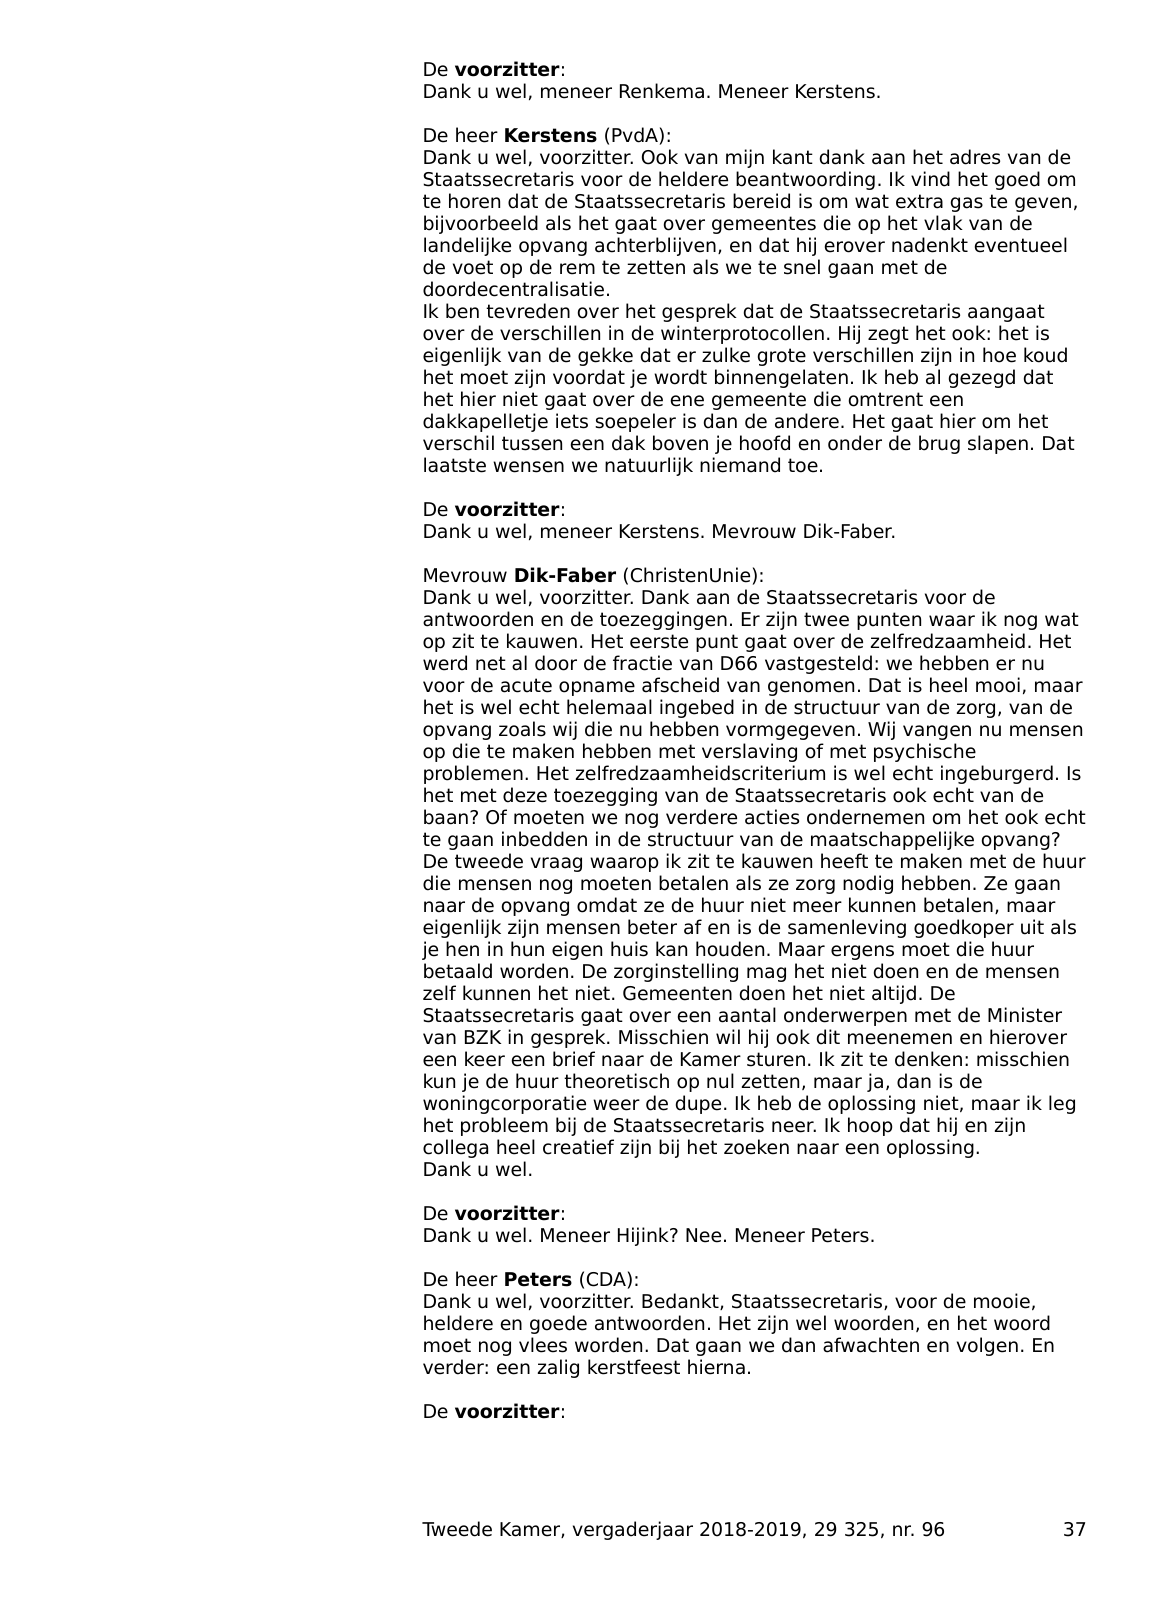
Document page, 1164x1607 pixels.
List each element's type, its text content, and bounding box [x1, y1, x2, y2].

text De voorzitter: [422, 1203, 1087, 1225]
text De voorzitter: [422, 59, 1087, 81]
text Dank u wel, voorzitter. Dank aan de Staatssecretaris voor de antwoorden en de toezeggingen. Er zijn twee punten waar ik nog wat op zit te kauwen. Het eerste punt gaat over de zelfredzaamheid. Het werd net al door de fractie van D66 vastgesteld: we hebben er nu voor de acute opname afscheid van genomen. Dat is heel mooi, maar het is wel echt helemaal ingebed in de structuur van de zorg, van de opvang zoals wij die nu hebben vormgegeven. Wij vangen nu mensen op die te maken hebben met verslaving of met psychische problemen. Het zelfredzaamheidscriterium is wel echt ingeburgerd. Is het met deze toezegging van de Staatssecretaris ook echt van de baan? Of moeten we nog verdere acties ondernemen om het ook echt te gaan inbedden in de structuur van de maatschappelijke opvang? [422, 587, 1087, 851]
text Dank u wel. [422, 1159, 1087, 1181]
text Dank u wel, voorzitter. Ook van mijn kant dank aan het adres van de Staatssecretaris voor de heldere beantwoording. Ik vind het goed om te horen dat de Staatssecretaris bereid is om wat extra gas te geven, bijvoorbeeld als het gaat over gemeentes die op het vlak van de landelijke opvang achterblijven, en dat hij erover nadenkt eventueel de voet op de rem te zetten als we te snel gaan met de doordecentralisatie. [422, 147, 1087, 301]
text De voorzitter: [422, 499, 1087, 521]
text Mevrouw Dik-Faber (ChristenUnie): [422, 565, 1087, 587]
text De voorzitter: [422, 1401, 1087, 1423]
text De tweede vraag waarop ik zit te kauwen heeft te maken met de huur die mensen nog moeten betalen als ze zorg nodig hebben. Ze gaan naar de opvang omdat ze de huur niet meer kunnen betalen, maar eigenlijk zijn mensen beter af en is de samenleving goedkoper uit als je hen in hun eigen huis kan houden. Maar ergens moet die huur betaald worden. De zorginstelling mag het niet doen en de mensen zelf kunnen het niet. Gemeenten doen het niet altijd. De Staatssecretaris gaat over een aantal onderwerpen met de Minister van BZK in gesprek. Misschien wil hij ook dit meenemen en hierover een keer een brief naar de Kamer sturen. Ik zit te denken: misschien kun je de huur theoretisch op nul zetten, maar ja, dan is de woningcorporatie weer de dupe. Ik heb de oplossing niet, maar ik leg het probleem bij de Staatssecretaris neer. Ik hoop dat hij en zijn collega heel creatief zijn bij het zoeken naar een oplossing. [422, 851, 1087, 1159]
text Dank u wel, voorzitter. Bedankt, Staatssecretaris, voor de mooie, heldere en goede antwoorden. Het zijn wel woorden, en het woord moet nog vlees worden. Dat gaan we dan afwachten en volgen. En verder: een zalig kerstfeest hierna. [422, 1291, 1087, 1379]
text Dank u wel. Meneer Hijink? Nee. Meneer Peters. [422, 1225, 1087, 1247]
text De heer Peters (CDA): [422, 1269, 1087, 1291]
text Dank u wel, meneer Kerstens. Mevrouw Dik-Faber. [422, 521, 1087, 543]
text Ik ben tevreden over het gesprek dat de Staatssecretaris aangaat over de verschillen in de winterprotocollen. Hij zegt het ook: het is eigenlijk van de gekke dat er zulke grote verschillen zijn in hoe koud het moet zijn voordat je wordt binnengelaten. Ik heb al gezegd dat het hier niet gaat over de ene gemeente die omtrent een dakkapelletje iets soepeler is dan de andere. Het gaat hier om het verschil tussen een dak boven je hoofd en onder de brug slapen. Dat laatste wensen we natuurlijk niemand toe. [422, 301, 1087, 477]
text Dank u wel, meneer Renkema. Meneer Kerstens. [422, 81, 1087, 103]
text De heer Kerstens (PvdA): [422, 125, 1087, 147]
